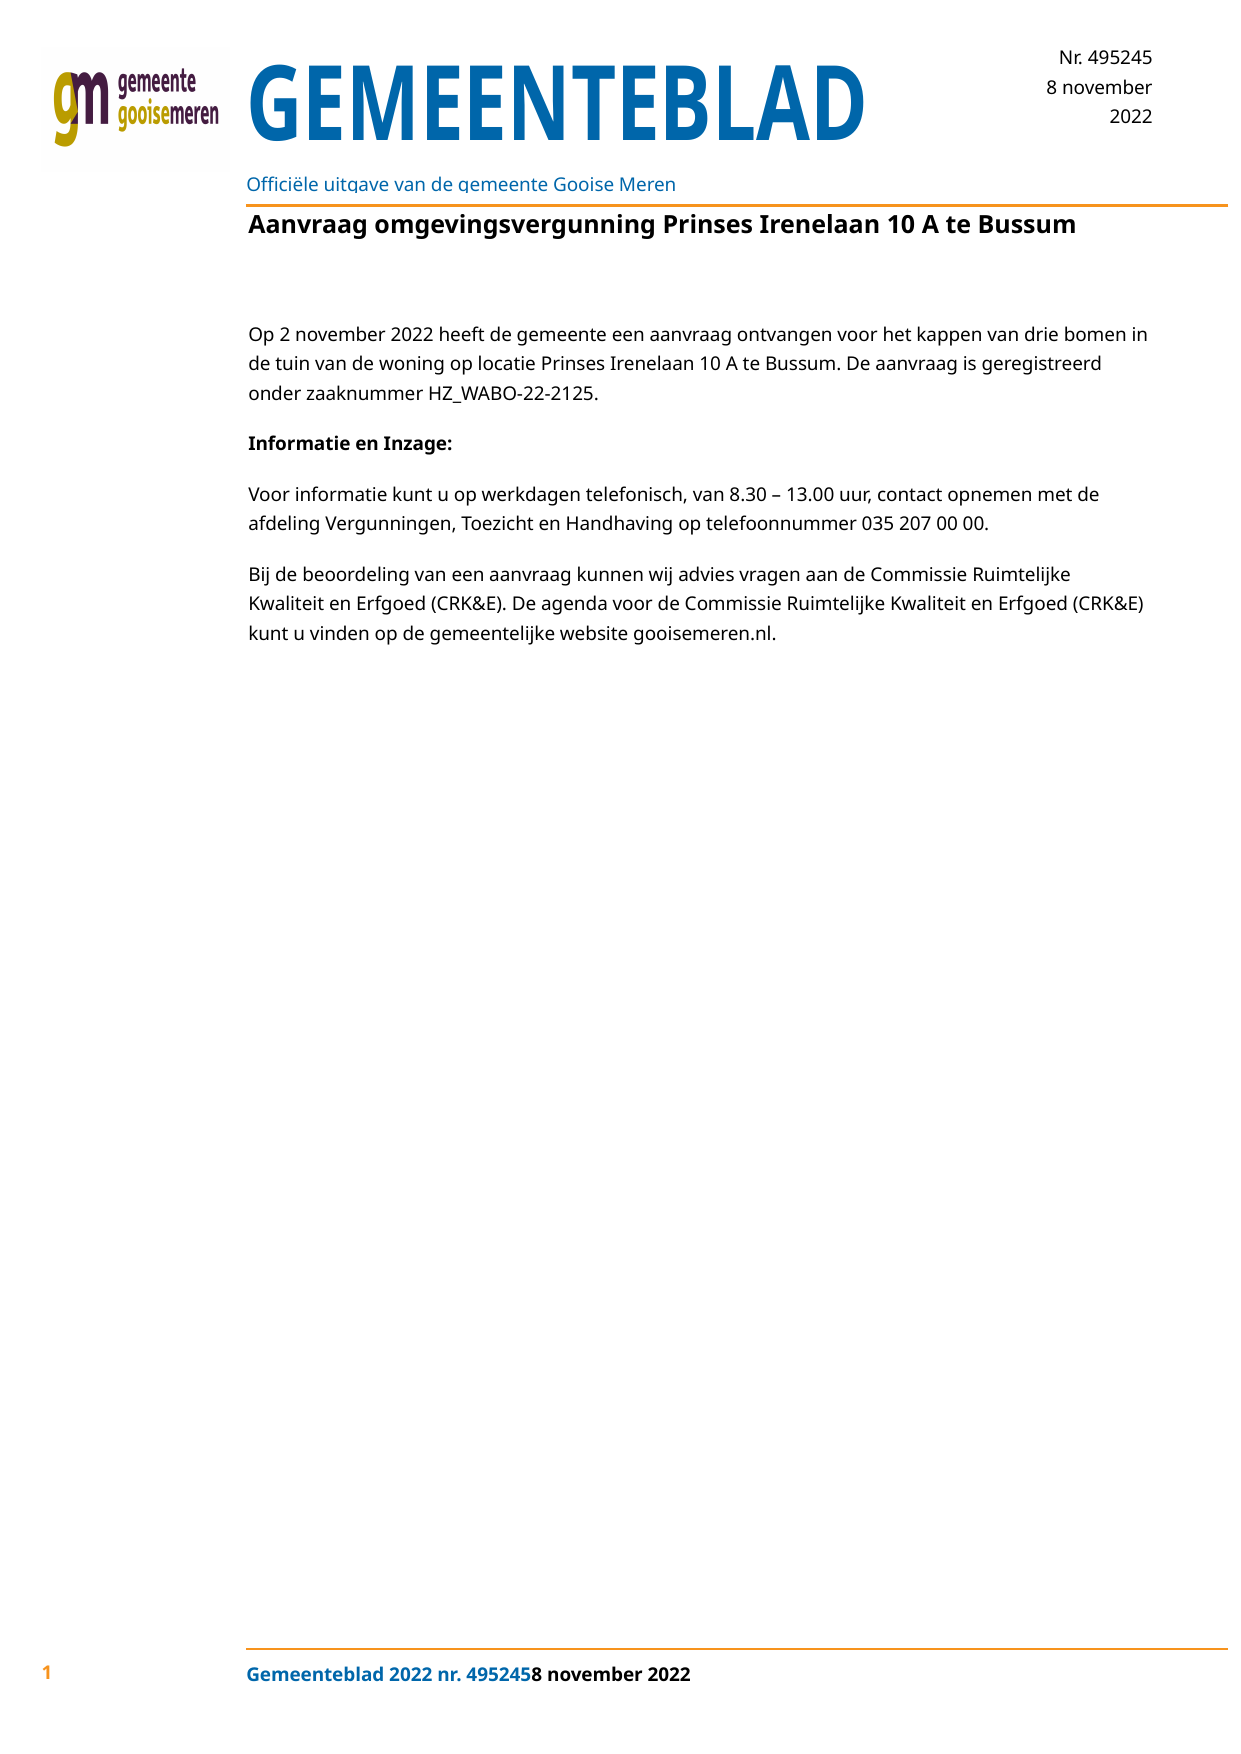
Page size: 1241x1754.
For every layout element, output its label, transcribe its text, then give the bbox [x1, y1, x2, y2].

picture [41, 47, 231, 172]
text Voor informatie kunt u op werkdagen telefonisch, van 8.30 – 13.00 uur, contact opnemen met de afdeling Vergunningen, Toezicht en Handhaving op telefoonnummer 035 207 00 00. [248, 481, 1152, 536]
text Op 2 november 2022 heeft de gemeente een aanvraag ontvangen voor het kappen van drie bomen in de tuin van de woning op locatie Prinses Irenelaan 10 A te Bussum. De aanvraag is geregistreerd onder zaaknummer HZ_WABO-22-2125. [248, 321, 1152, 406]
text Informatie en Inzage: [248, 430, 1152, 456]
text Aanvraag omgevingsvergunning Prinses Irenelaan 10 A te Bussum [248, 207, 1152, 241]
text Bij de beoordeling van een aanvraag kunnen wij advies vragen aan de Commissie Ruimtelijke Kwaliteit en Erfgoed (CRK&E). De agenda voor de Commissie Ruimtelijke Kwaliteit en Erfgoed (CRK&E) kunt u vinden op de gemeentelijke website gooisemeren.nl. [248, 561, 1152, 646]
